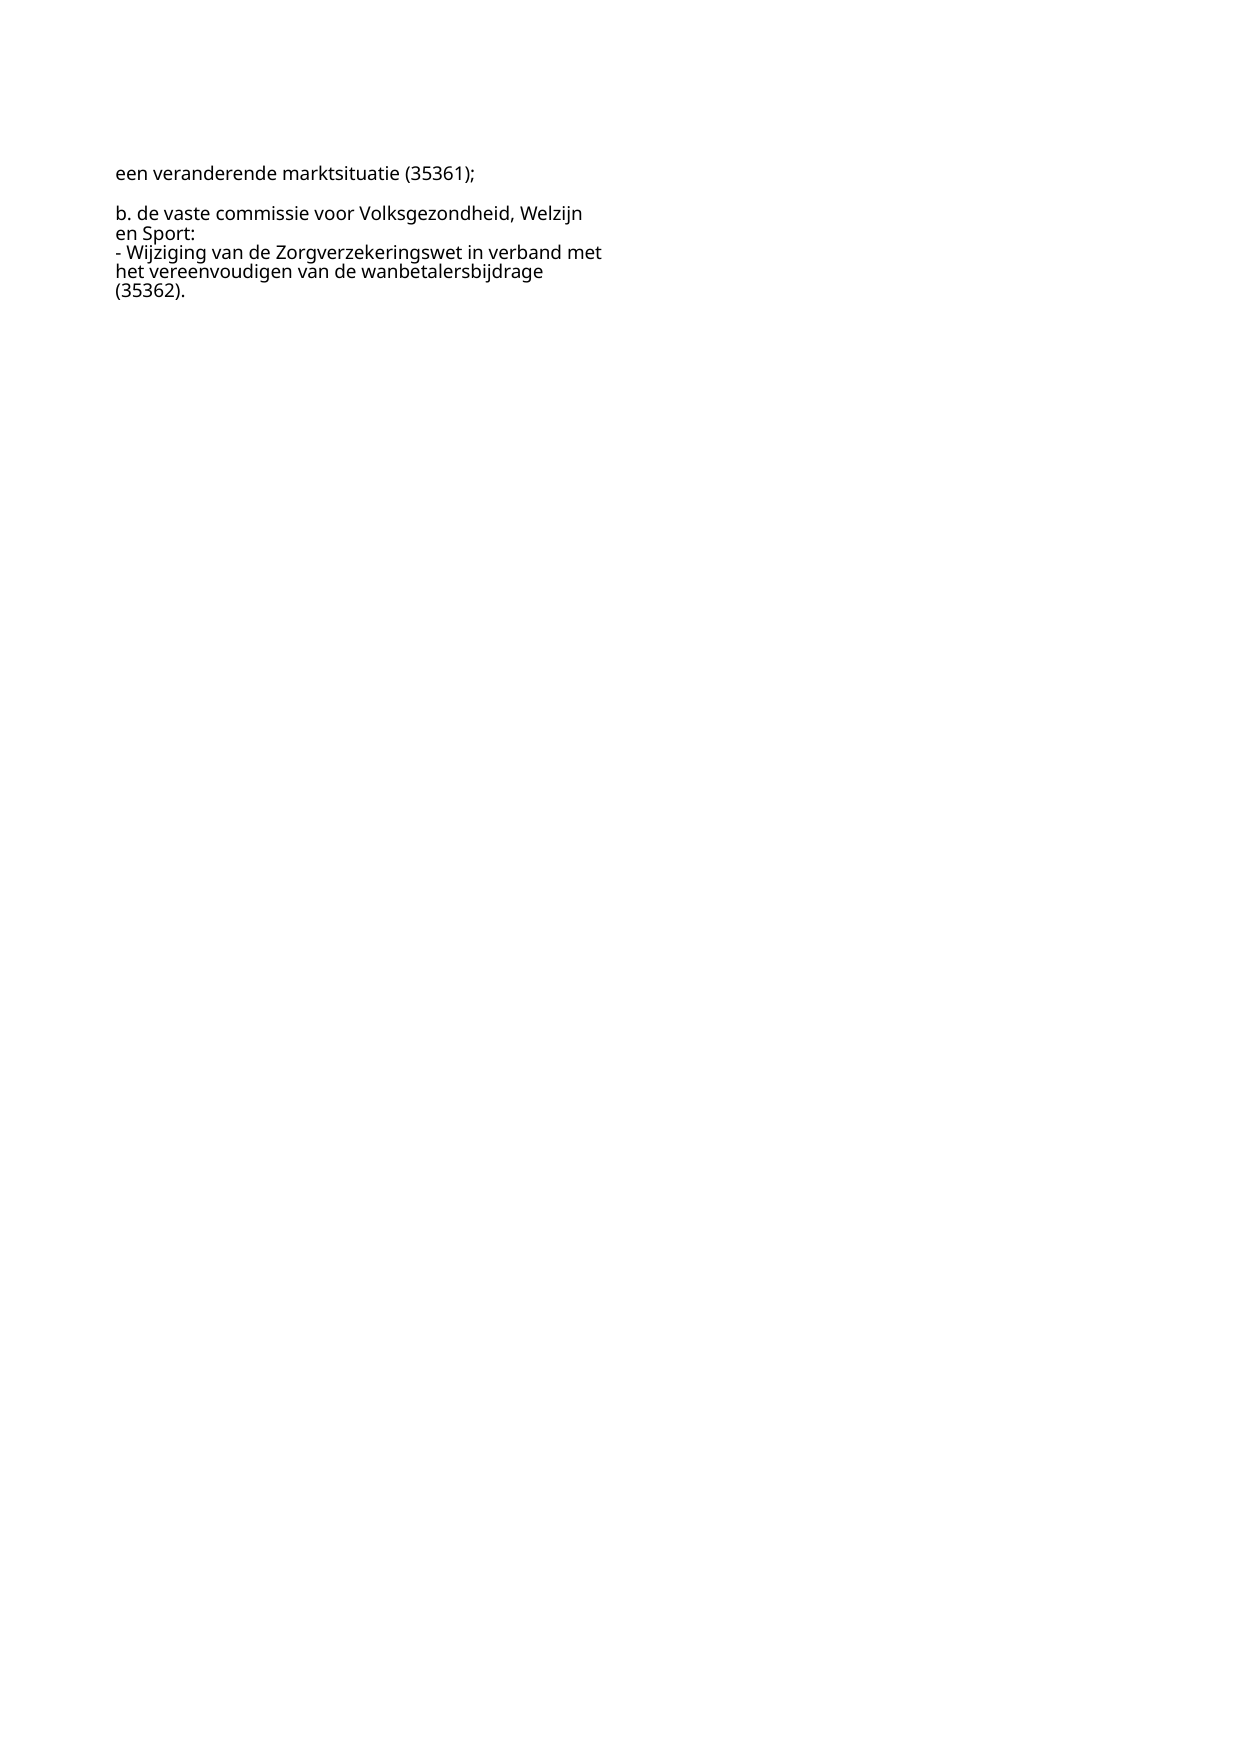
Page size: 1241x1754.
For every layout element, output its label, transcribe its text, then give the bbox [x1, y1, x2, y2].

text een veranderende marktsituatie (35361); [115, 165, 605, 184]
text b. de vaste commissie voor Volksgezondheid, Welzijn en Sport: [115, 205, 605, 244]
text - Wijziging van de Zorgverzekeringswet in verband met het vereenvoudigen van de wanbetalersbijdrage (35362). [115, 244, 605, 302]
